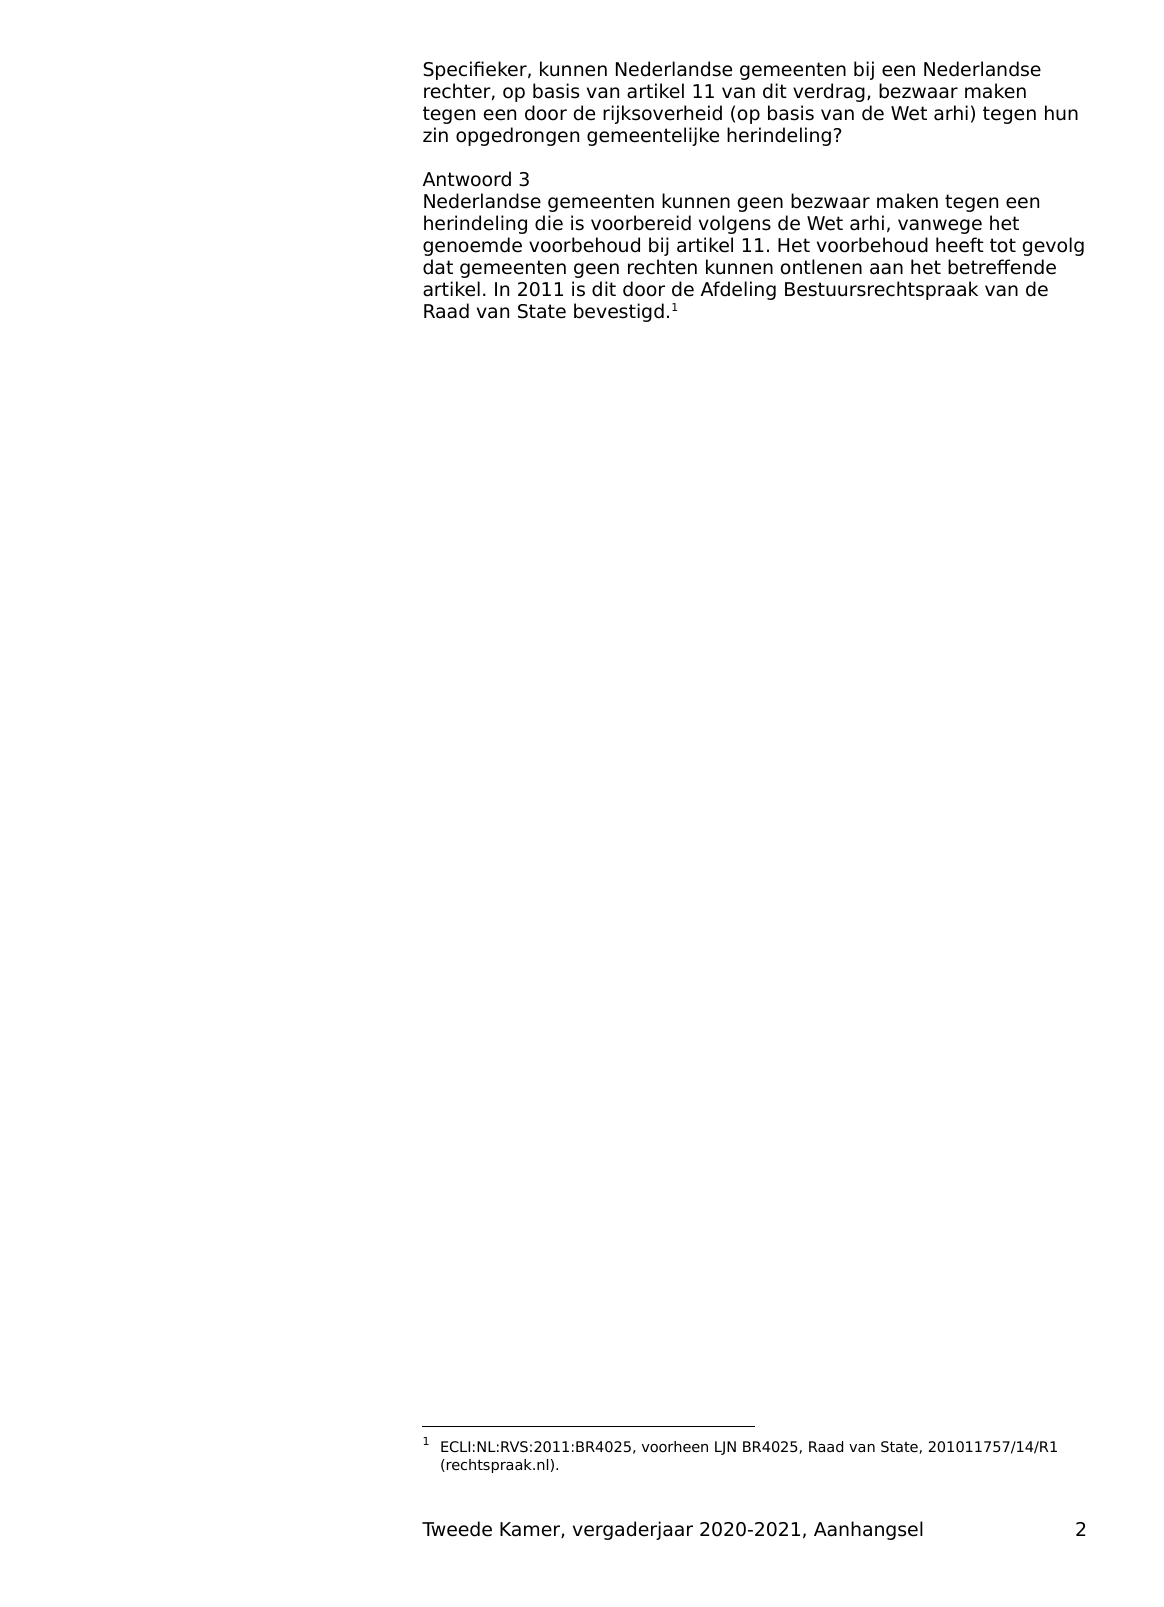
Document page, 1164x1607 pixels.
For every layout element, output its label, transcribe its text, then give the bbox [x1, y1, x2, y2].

text Nederlandse gemeenten kunnen geen bezwaar maken tegen een herindeling die is voorbereid volgens de Wet arhi, vanwege het genoemde voorbehoud bij artikel 11. Het voorbehoud heeft tot gevolg dat gemeenten geen rechten kunnen ontlenen aan het betreffende artikel. In 2011 is dit door de Afdeling Bestuursrechtspraak van de Raad van State bevestigd. [422, 191, 1087, 323]
text Antwoord 3 [422, 169, 1087, 191]
text Specifieker, kunnen Nederlandse gemeenten bij een Nederlandse rechter, op basis van artikel 11 van dit verdrag, bezwaar maken tegen een door de rijksoverheid (op basis van de Wet arhi) tegen hun zin opgedrongen gemeentelijke herindeling? [422, 59, 1087, 147]
text ECLI:NL:RVS:2011:BR4025, voorheen LJN BR4025, Raad van State, 201011757/14/R1 (rechtspraak.nl). [422, 1435, 1087, 1474]
